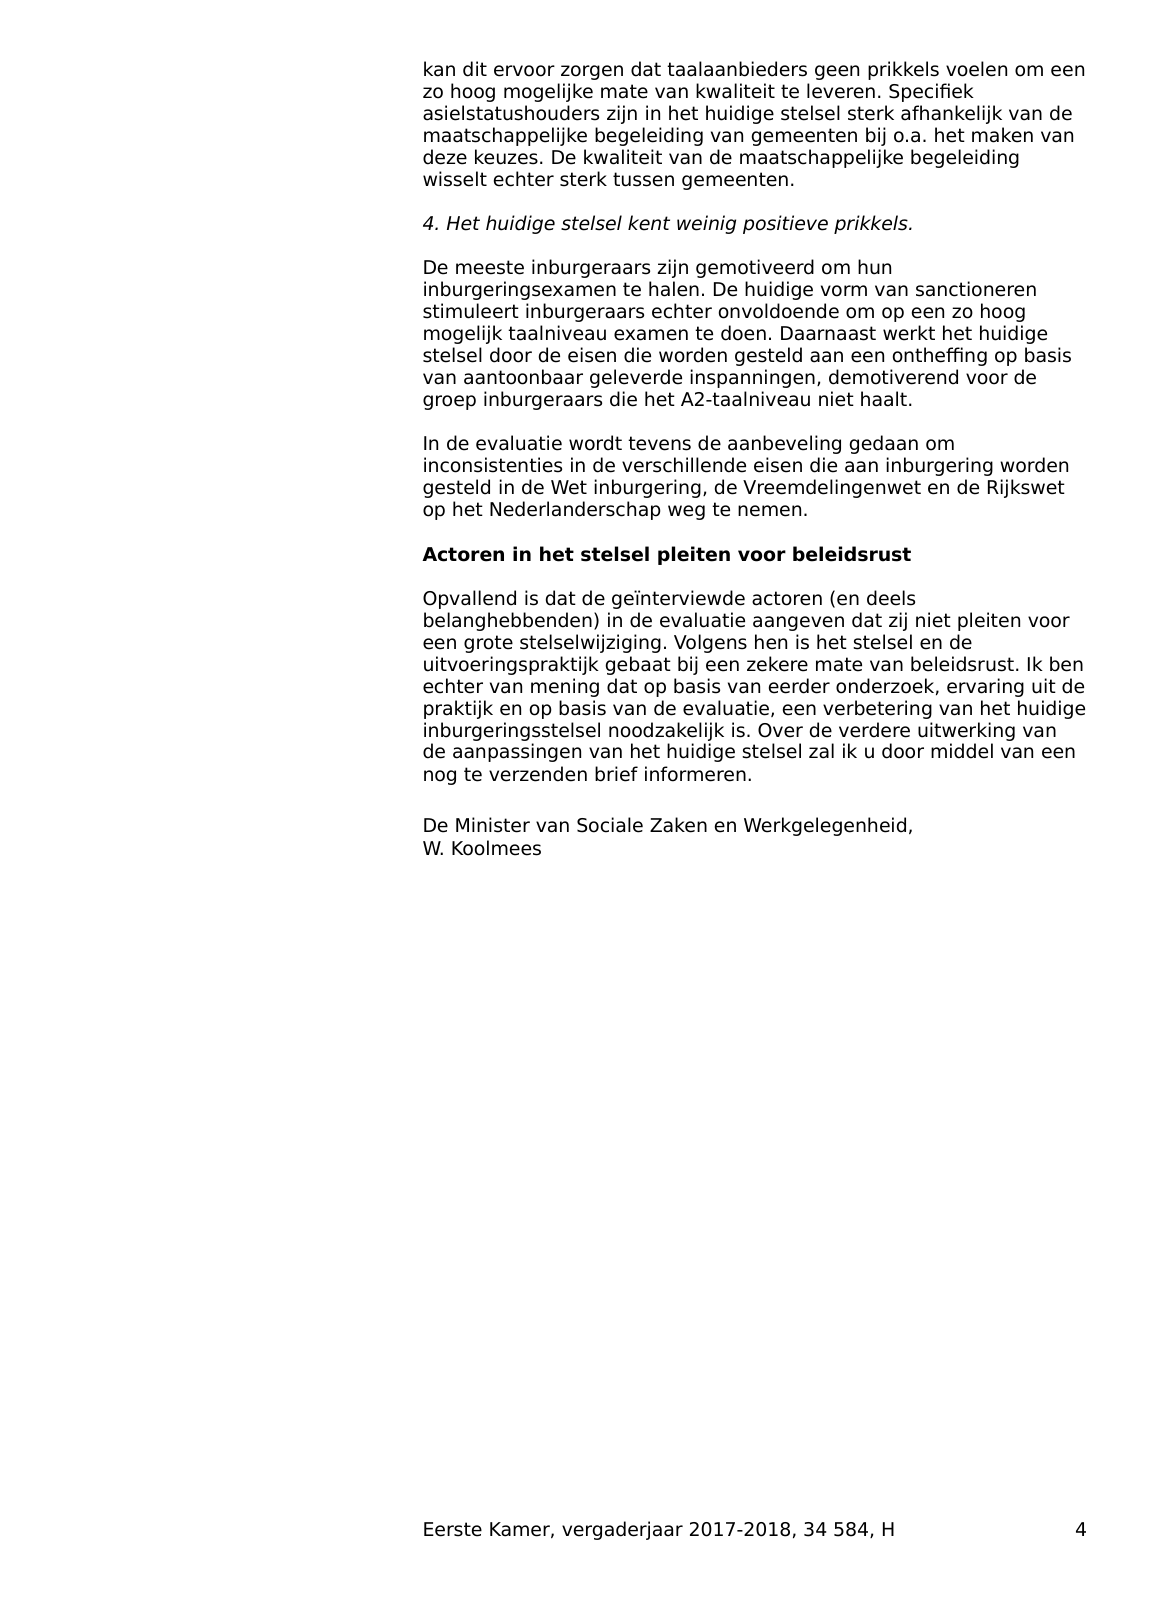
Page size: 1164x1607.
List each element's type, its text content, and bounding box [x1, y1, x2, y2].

text Opvallend is dat de geïnterviewde actoren (en deels belanghebbenden) in de evaluatie aangeven dat zij niet pleiten voor een grote stelselwijziging. Volgens hen is het stelsel en de uitvoeringspraktijk gebaat bij een zekere mate van beleidsrust. Ik ben echter van mening dat op basis van eerder onderzoek, ervaring uit de praktijk en op basis van de evaluatie, een verbetering van het huidige inburgeringsstelsel noodzakelijk is. Over de verdere uitwerking van de aanpassingen van het huidige stelsel zal ik u door middel van een nog te verzenden brief informeren. [422, 588, 1087, 785]
text De meeste inburgeraars zijn gemotiveerd om hun inburgeringsexamen te halen. De huidige vorm van sanctioneren stimuleert inburgeraars echter onvoldoende om op een zo hoog mogelijk taalniveau examen te doen. Daarnaast werkt het huidige stelsel door de eisen die worden gesteld aan een ontheffing op basis van aantoonbaar geleverde inspanningen, demotiverend voor de groep inburgeraars die het A2-taalniveau niet haalt. [422, 257, 1087, 411]
text De Minister van Sociale Zaken en Werkgelegenheid, W. Koolmees [422, 815, 1087, 859]
subtitle 4. Het huidige stelsel kent weinig positieve prikkels. [422, 213, 1087, 235]
text kan dit ervoor zorgen dat taalaanbieders geen prikkels voelen om een zo hoog mogelijke mate van kwaliteit te leveren. Specifiek asielstatushouders zijn in het huidige stelsel sterk afhankelijk van de maatschappelijke begeleiding van gemeenten bij o.a. het maken van deze keuzes. De kwaliteit van de maatschappelijke begeleiding wisselt echter sterk tussen gemeenten. [422, 59, 1087, 191]
text In de evaluatie wordt tevens de aanbeveling gedaan om inconsistenties in de verschillende eisen die aan inburgering worden gesteld in de Wet inburgering, de Vreemdelingenwet en de Rijkswet op het Nederlanderschap weg te nemen. [422, 433, 1087, 521]
subtitle Actoren in het stelsel pleiten voor beleidsrust [422, 543, 1087, 565]
